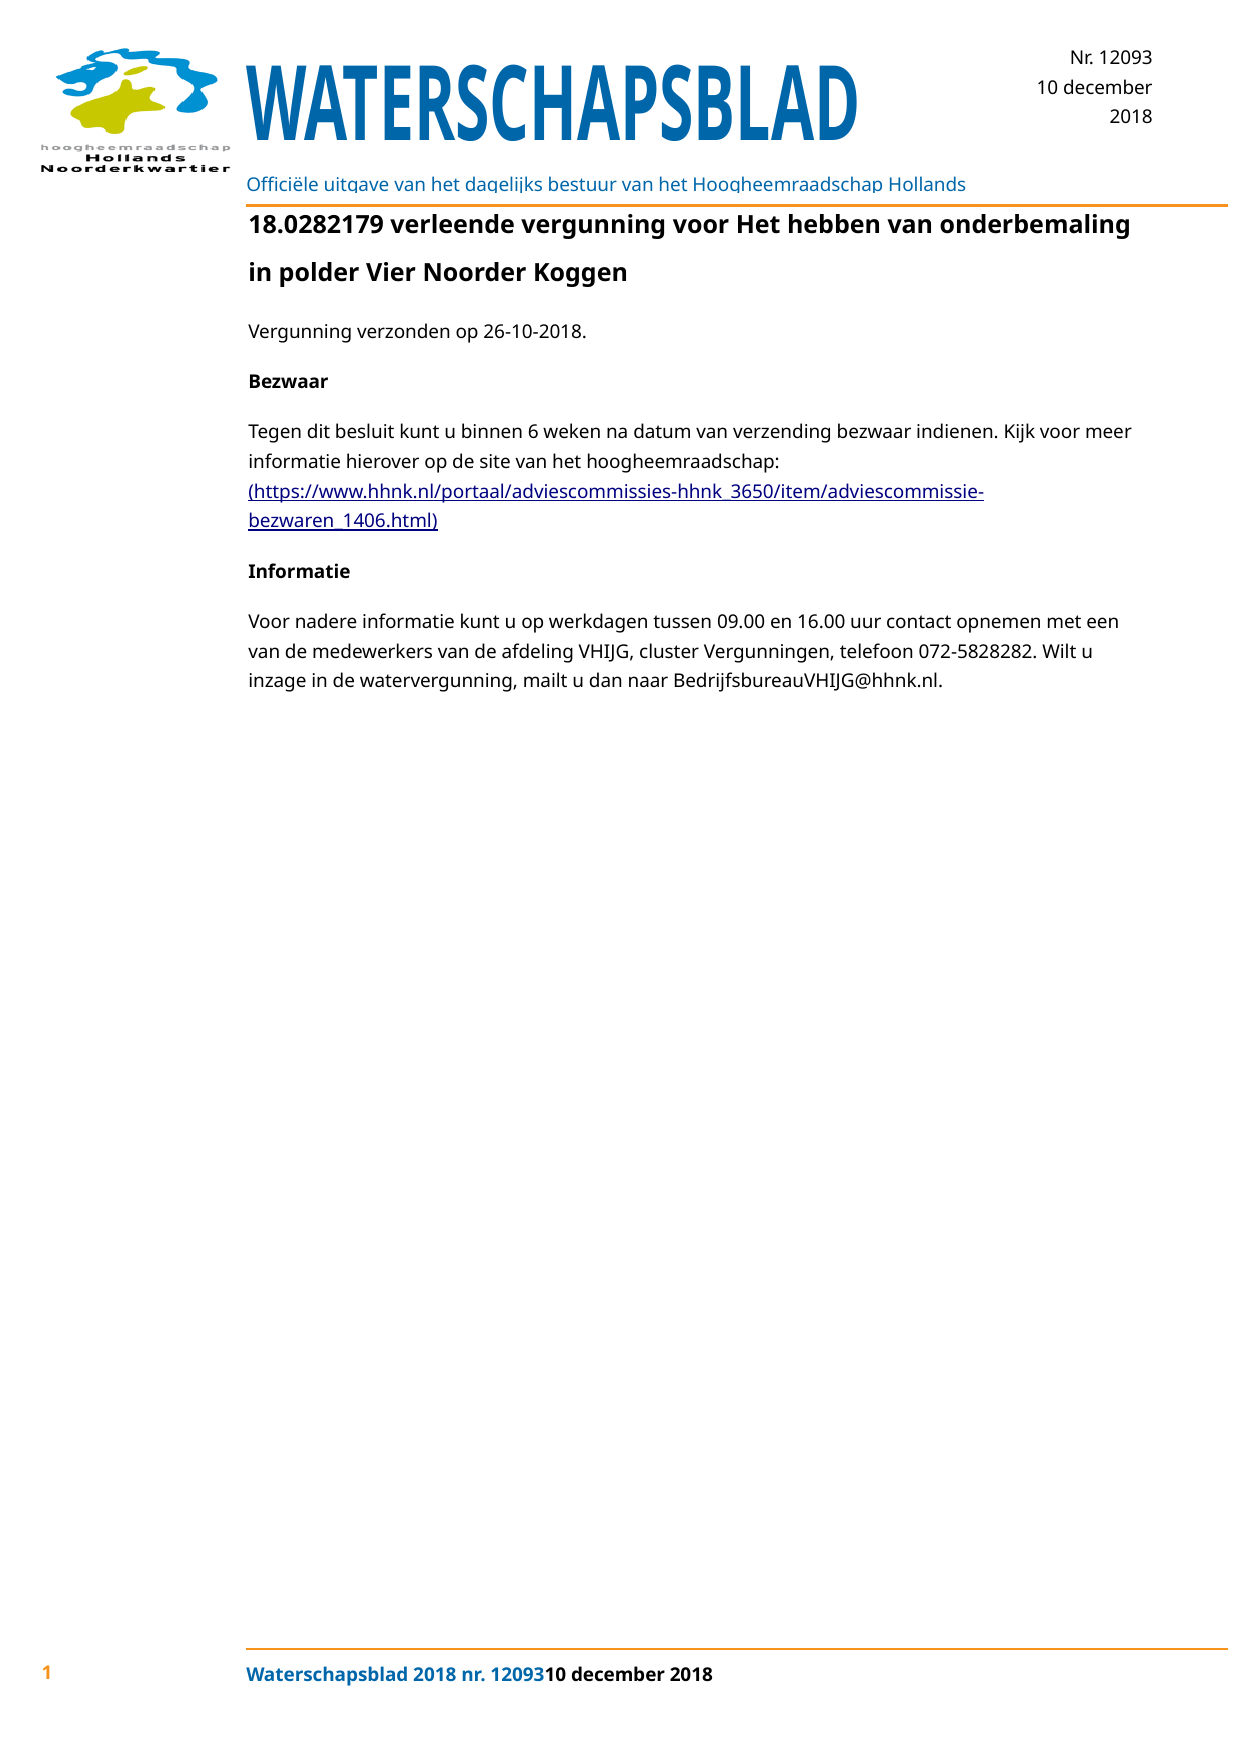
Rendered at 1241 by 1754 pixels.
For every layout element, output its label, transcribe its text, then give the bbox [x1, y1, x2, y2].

text Informatie [248, 558, 1152, 584]
text 18.0282179 verleende vergunning voor Het hebben van onderbemaling in polder Vier Noorder Koggen [248, 207, 1152, 288]
text Tegen dit besluit kunt u binnen 6 weken na datum van verzending bezwaar indienen. Kijk voor meer informatie hierover op de site van het hoogheemraadschap: (https://www.hhnk.nl/portaal/adviescommissies-hhnk_3650/item/adviescommissie-bezwaren_1406.html) [248, 419, 1152, 533]
text Voor nadere informatie kunt u op werkdagen tussen 09.00 en 16.00 uur contact opnemen met een van de medewerkers van de afdeling VHIJG, cluster Vergunningen, telefoon 072-5828282. Wilt u inzage in de watervergunning, mailt u dan naar BedrijfsbureauVHIJG@hhnk.nl. [248, 608, 1152, 693]
text Vergunning verzonden op 26-10-2018. [248, 318, 1152, 344]
picture [41, 47, 231, 172]
text Bezwaar [248, 368, 1152, 394]
